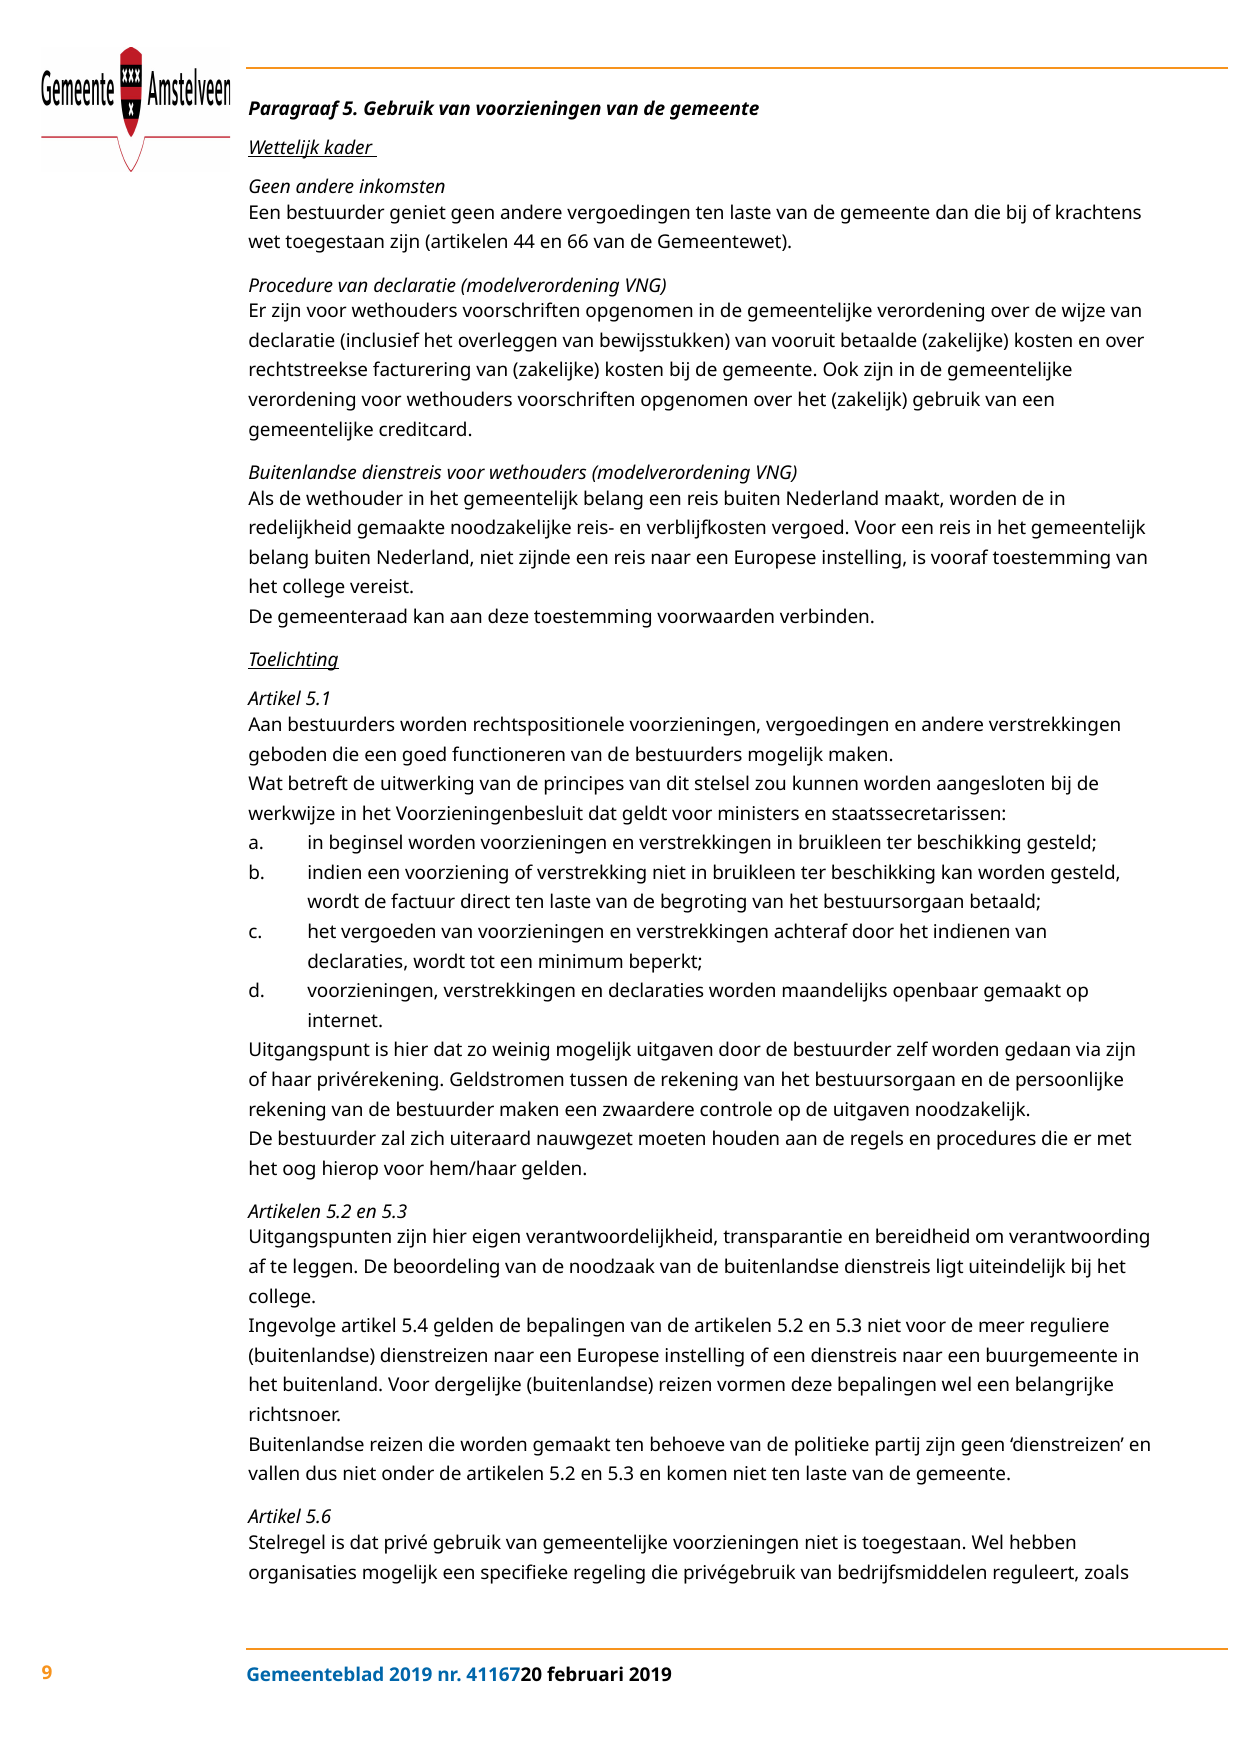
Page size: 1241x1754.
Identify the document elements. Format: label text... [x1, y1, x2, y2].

text Wettelijk kader [248, 134, 1152, 160]
list indien een voorziening of verstrekking niet in bruikleen ter beschikking kan worden gesteld, wordt de factuur direct ten laste van de begroting van het bestuursorgaan betaald; [248, 859, 1152, 914]
text Artikelen 5.2 en 5.3 [248, 1198, 1152, 1224]
text Toelichting [248, 646, 1152, 672]
text Geen andere inkomsten [248, 173, 1152, 199]
text Paragraaf 5. Gebruik van voorzieningen van de gemeente [248, 95, 1152, 121]
text Aan bestuurders worden rechtspositionele voorzieningen, vergoedingen en andere verstrekkingen geboden die een goed functioneren van de bestuurders mogelijk maken. [248, 711, 1152, 766]
text Buitenlandse dienstreis voor wethouders (modelverordening VNG) [248, 459, 1152, 485]
text Wat betreft de uitwerking van de principes van dit stelsel zou kunnen worden aangesloten bij de werkwijze in het Voorzieningenbesluit dat geldt voor ministers en staatssecretarissen: [248, 770, 1152, 826]
text Een bestuurder geniet geen andere vergoedingen ten laste van de gemeente dan die bij of krachtens wet toegestaan zijn (artikelen 44 en 66 van de Gemeentewet). [248, 199, 1152, 254]
picture [41, 47, 231, 172]
text Buitenlandse reizen die worden gemaakt ten behoeve van de politieke partij zijn geen ‘dienstreizen’ en vallen dus niet onder de artikelen 5.2 en 5.3 en komen niet ten laste van de gemeente. [248, 1431, 1152, 1486]
text De gemeenteraad kan aan deze toestemming voorwaarden verbinden. [248, 603, 1152, 629]
text De bestuurder zal zich uiteraard nauwgezet moeten houden aan de regels en procedures die er met het oog hierop voor hem/haar gelden. [248, 1125, 1152, 1181]
text Ingevolge artikel 5.4 gelden de bepalingen van de artikelen 5.2 en 5.3 niet voor de meer reguliere (buitenlandse) dienstreizen naar een Europese instelling of een dienstreis naar een buurgemeente in het buitenland. Voor dergelijke (buitenlandse) reizen vormen deze bepalingen wel een belangrijke richtsnoer. [248, 1312, 1152, 1427]
text Uitgangspunten zijn hier eigen verantwoordelijkheid, transparantie en bereidheid om verantwoording af te leggen. De beoordeling van de noodzaak van de buitenlandse dienstreis ligt uiteindelijk bij het college. [248, 1224, 1152, 1309]
text Procedure van declaratie (modelverordening VNG) [248, 272, 1152, 297]
text Uitgangspunt is hier dat zo weinig mogelijk uitgaven door de bestuurder zelf worden gedaan via zijn of haar privérekening. Geldstromen tussen de rekening van het bestuursorgaan en de persoonlijke rekening van de bestuurder maken een zwaardere controle op de uitgaven noodzakelijk. [248, 1037, 1152, 1121]
text Als de wethouder in het gemeentelijk belang een reis buiten Nederland maakt, worden de in redelijkheid gemaakte noodzakelijke reis- en verblijfkosten vergoed. Voor een reis in het gemeentelijk belang buiten Nederland, niet zijnde een reis naar een Europese instelling, is vooraf toestemming van het college vereist. [248, 485, 1152, 599]
list het vergoeden van voorzieningen en verstrekkingen achteraf door het indienen van declaraties, wordt tot een minimum beperkt; [248, 918, 1152, 973]
text Artikel 5.6 [248, 1503, 1152, 1529]
list voorzieningen, verstrekkingen en declaraties worden maandelijks openbaar gemaakt op internet. [248, 977, 1152, 1033]
text Stelregel is dat privé gebruik van gemeentelijke voorzieningen niet is toegestaan. Wel hebben organisaties mogelijk een specifieke regeling die privégebruik van bedrijfsmiddelen reguleert, zoals [248, 1529, 1152, 1584]
text Er zijn voor wethouders voorschriften opgenomen in de gemeentelijke verordening over de wijze van declaratie (inclusief het overleggen van bewijsstukken) van vooruit betaalde (zakelijke) kosten en over rechtstreekse facturering van (zakelijke) kosten bij de gemeente. Ook zijn in de gemeentelijke verordening voor wethouders voorschriften opgenomen over het (zakelijk) gebruik van een gemeentelijke creditcard. [248, 297, 1152, 442]
list in beginsel worden voorzieningen en verstrekkingen in bruikleen ter beschikking gesteld; [248, 829, 1152, 855]
text Artikel 5.1 [248, 685, 1152, 711]
